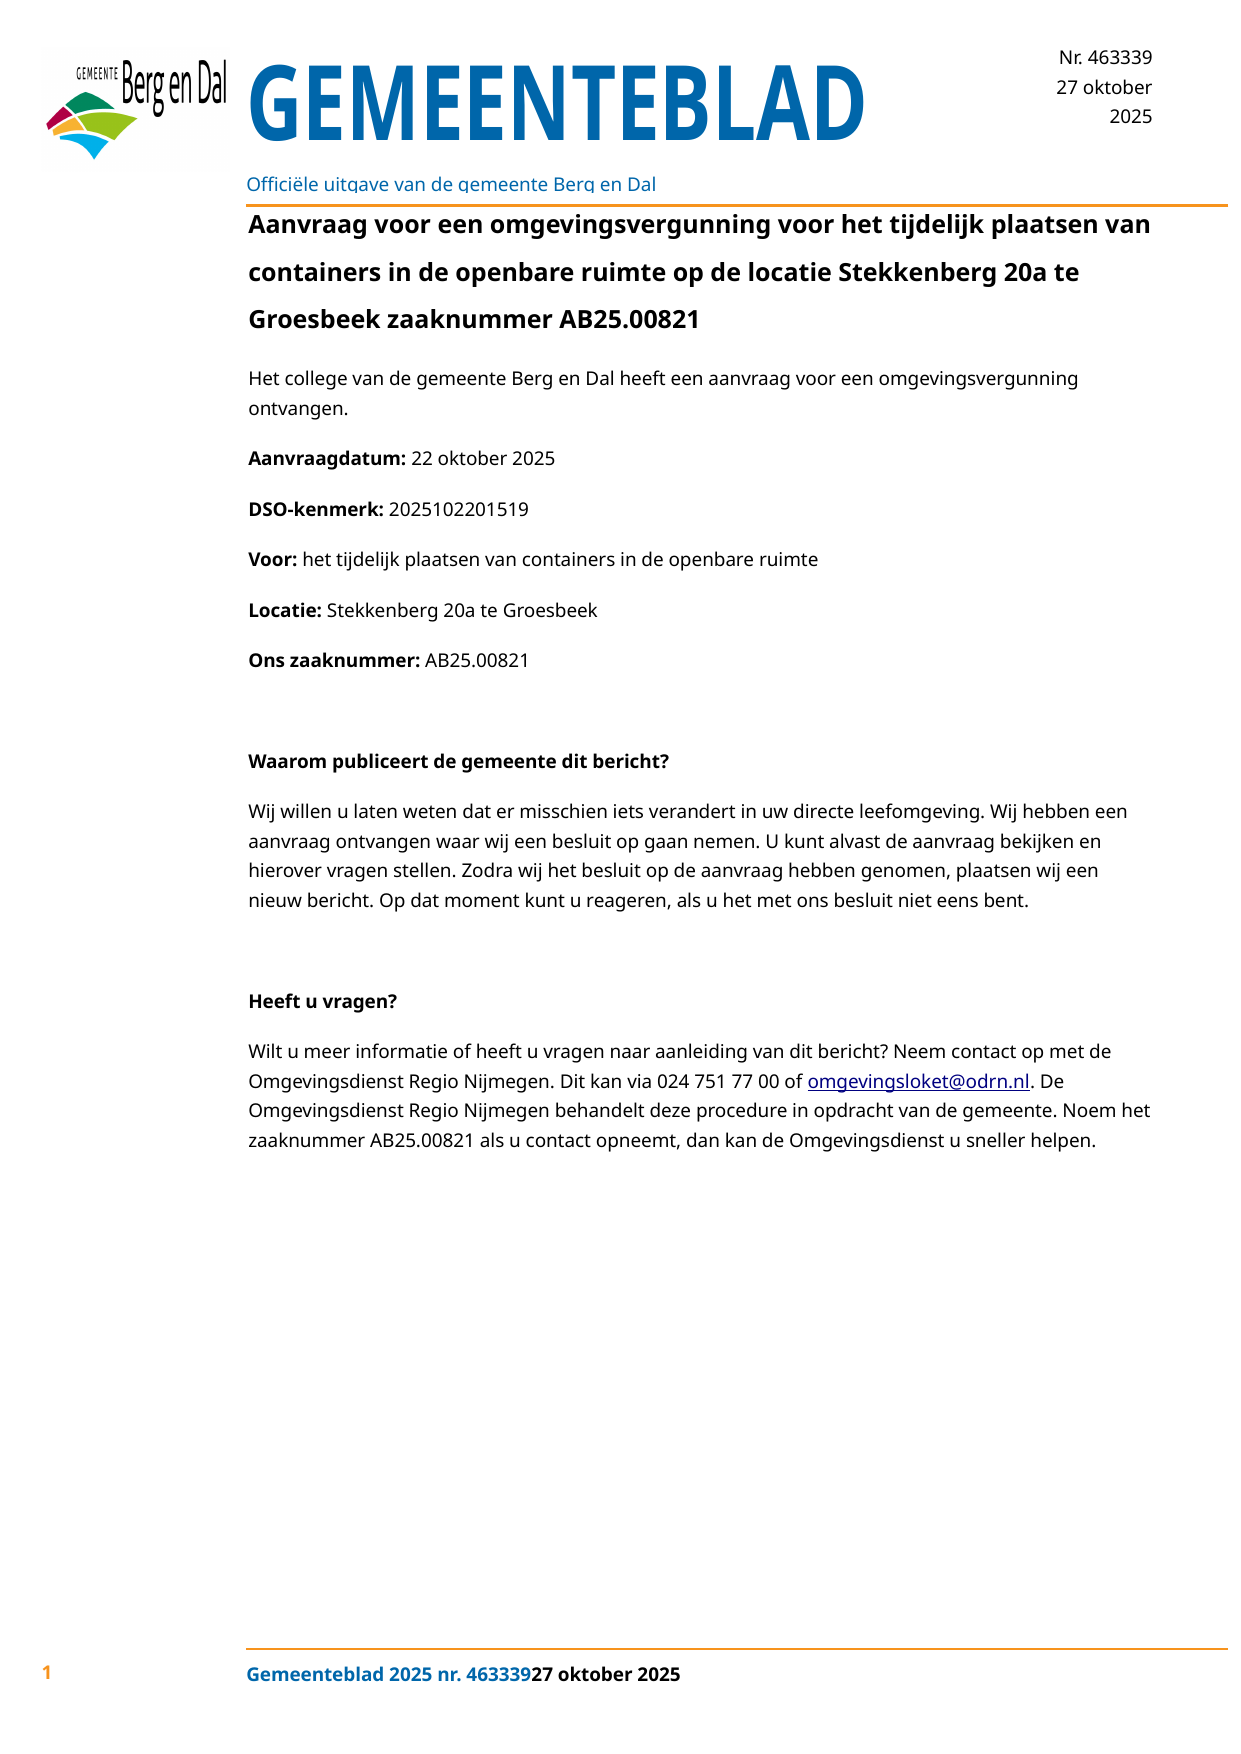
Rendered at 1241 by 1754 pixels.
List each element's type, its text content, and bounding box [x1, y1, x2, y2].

text Voor: het tijdelijk plaatsen van containers in de openbare ruimte [248, 546, 1152, 572]
text Het college van de gemeente Berg en Dal heeft een aanvraag voor een omgevingsvergunning ontvangen. [248, 366, 1152, 421]
text Wij willen u laten weten dat er misschien iets verandert in uw directe leefomgeving. Wij hebben een aanvraag ontvangen waar wij een besluit op gaan nemen. U kunt alvast de aanvraag bekijken en hierover vragen stellen. Zodra wij het besluit op de aanvraag hebben genomen, plaatsen wij een nieuw bericht. Op dat moment kunt u reageren, als u het met ons besluit niet eens bent. [248, 798, 1152, 913]
text Wilt u meer informatie of heeft u vragen naar aanleiding van dit bericht? Neem contact op met de Omgevingsdienst Regio Nijmegen. Dit kan via 024 751 77 00 of omgevingsloket@odrn.nl. De Omgevingsdienst Regio Nijmegen behandelt deze procedure in opdracht van de gemeente. Noem het zaaknummer AB25.00821 als u contact opneemt, dan kan de Omgevingsdienst u sneller helpen. [248, 1038, 1152, 1153]
text DSO-kenmerk: 2025102201519 [248, 496, 1152, 522]
text Waarom publiceert de gemeente dit bericht? [248, 748, 1152, 774]
text Heeft u vragen? [248, 988, 1152, 1014]
text Ons zaaknummer: AB25.00821 [248, 647, 1152, 673]
text Aanvraagdatum: 22 oktober 2025 [248, 446, 1152, 471]
picture [41, 47, 231, 172]
text Locatie: Stekkenberg 20a te Groesbeek [248, 597, 1152, 622]
text Aanvraag voor een omgevingsvergunning voor het tijdelijk plaatsen van containers in de openbare ruimte op de locatie Stekkenberg 20a te Groesbeek zaaknummer AB25.00821 [248, 207, 1152, 336]
